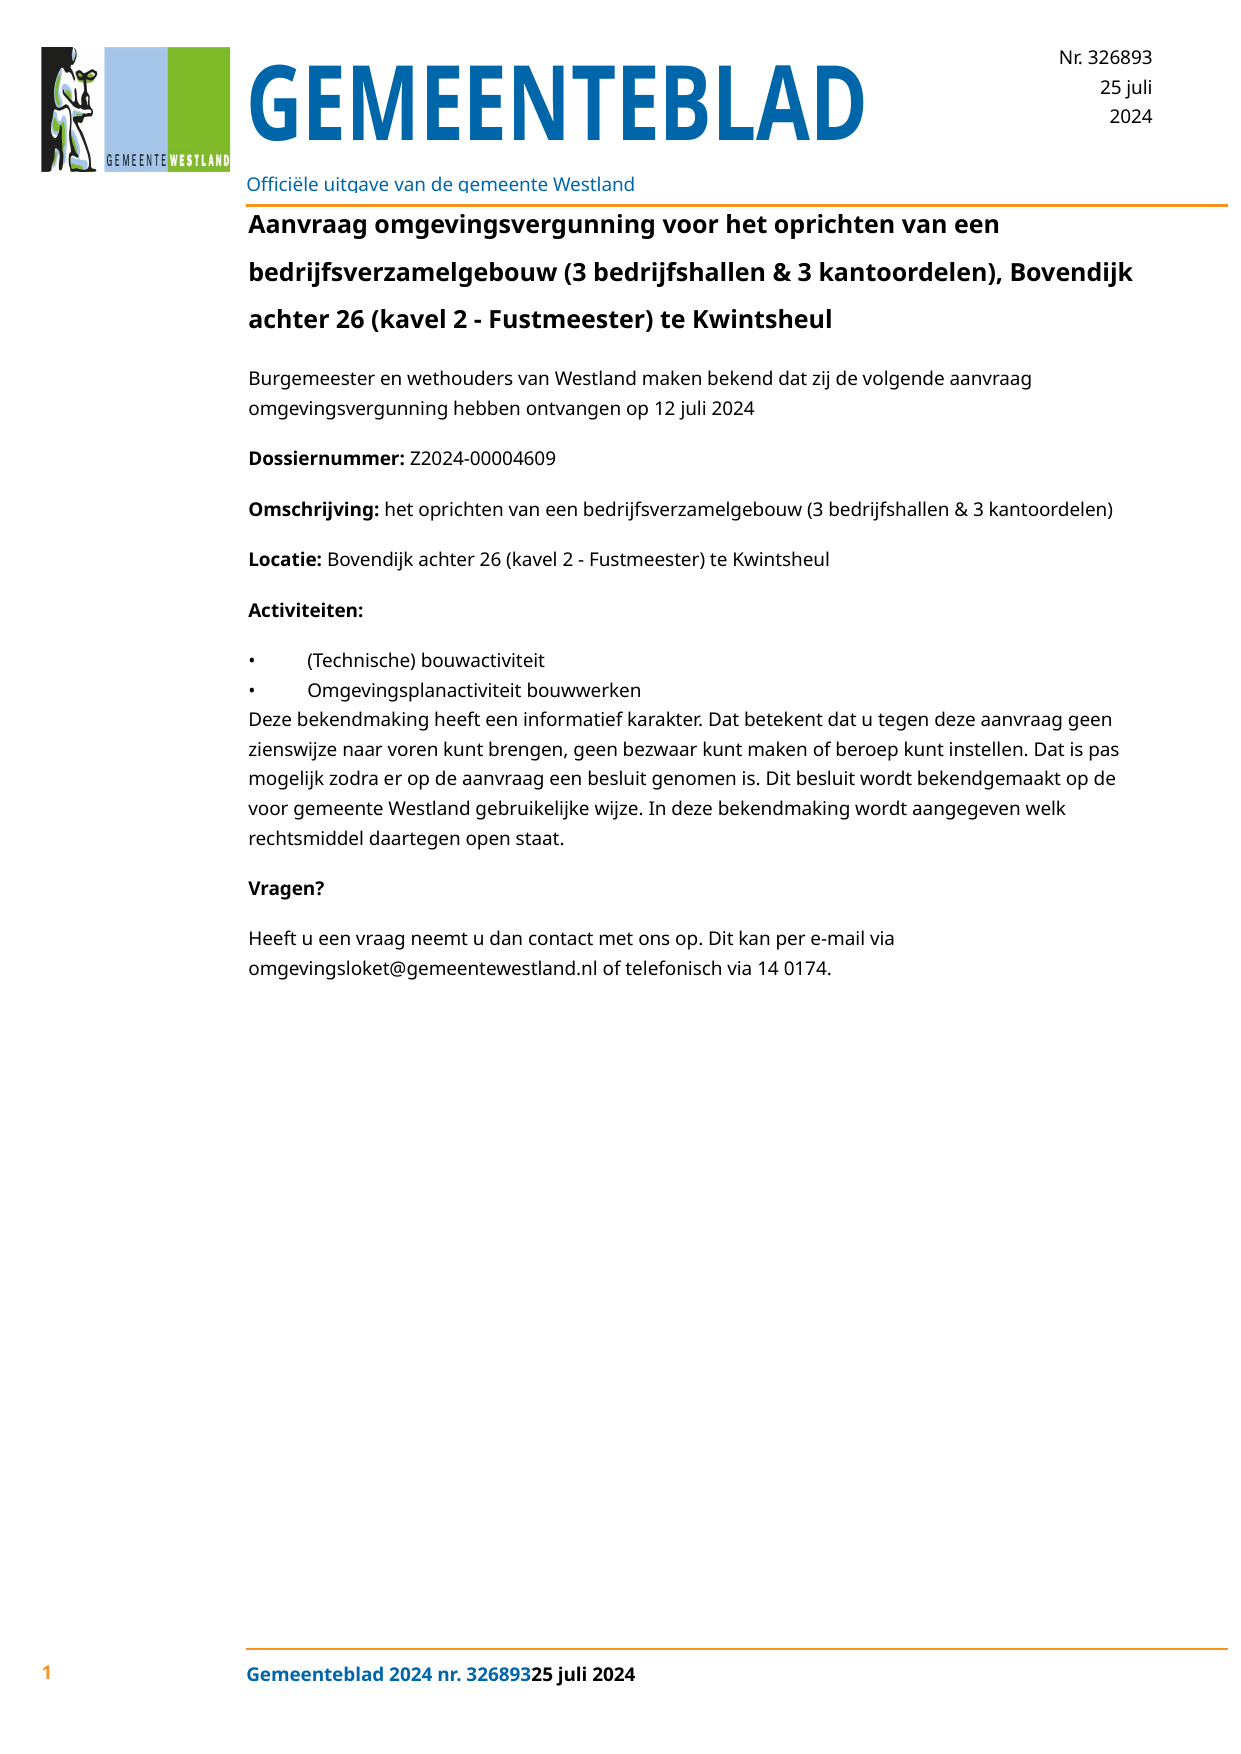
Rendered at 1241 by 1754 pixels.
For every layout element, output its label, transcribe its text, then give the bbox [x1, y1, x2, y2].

text Deze bekendmaking heeft een informatief karakter. Dat betekent dat u tegen deze aanvraag geen zienswijze naar voren kunt brengen, geen bezwaar kunt maken of beroep kunt instellen. Dat is pas mogelijk zodra er op de aanvraag een besluit genomen is. Dit besluit wordt bekendgemaakt op de voor gemeente Westland gebruikelijke wijze. In deze bekendmaking wordt aangegeven welk rechtsmiddel daartegen open staat. [248, 706, 1152, 850]
text Heeft u een vraag neemt u dan contact met ons op. Dit kan per e-mail via omgevingsloket@gemeentewestland.nl of telefonisch via 14 0174. [248, 926, 1152, 981]
text Omschrijving: het oprichten van een bedrijfsverzamelgebouw (3 bedrijfshallen & 3 kantoordelen) [248, 496, 1152, 522]
text Burgemeester en wethouders van Westland maken bekend dat zij de volgende aanvraag omgevingsvergunning hebben ontvangen op 12 juli 2024 [248, 366, 1152, 421]
list (Technische) bouwactiviteit [248, 647, 1152, 673]
text Locatie: Bovendijk achter 26 (kavel 2 - Fustmeester) te Kwintsheul [248, 546, 1152, 572]
text Dossiernummer: Z2024-00004609 [248, 446, 1152, 471]
list Omgevingsplanactiviteit bouwwerken [248, 677, 1152, 702]
text Activiteiten: [248, 597, 1152, 622]
picture [41, 47, 231, 172]
text Aanvraag omgevingsvergunning voor het oprichten van een bedrijfsverzamelgebouw (3 bedrijfshallen & 3 kantoordelen), Bovendijk achter 26 (kavel 2 - Fustmeester) te Kwintsheul [248, 207, 1152, 336]
text Vragen? [248, 875, 1152, 901]
